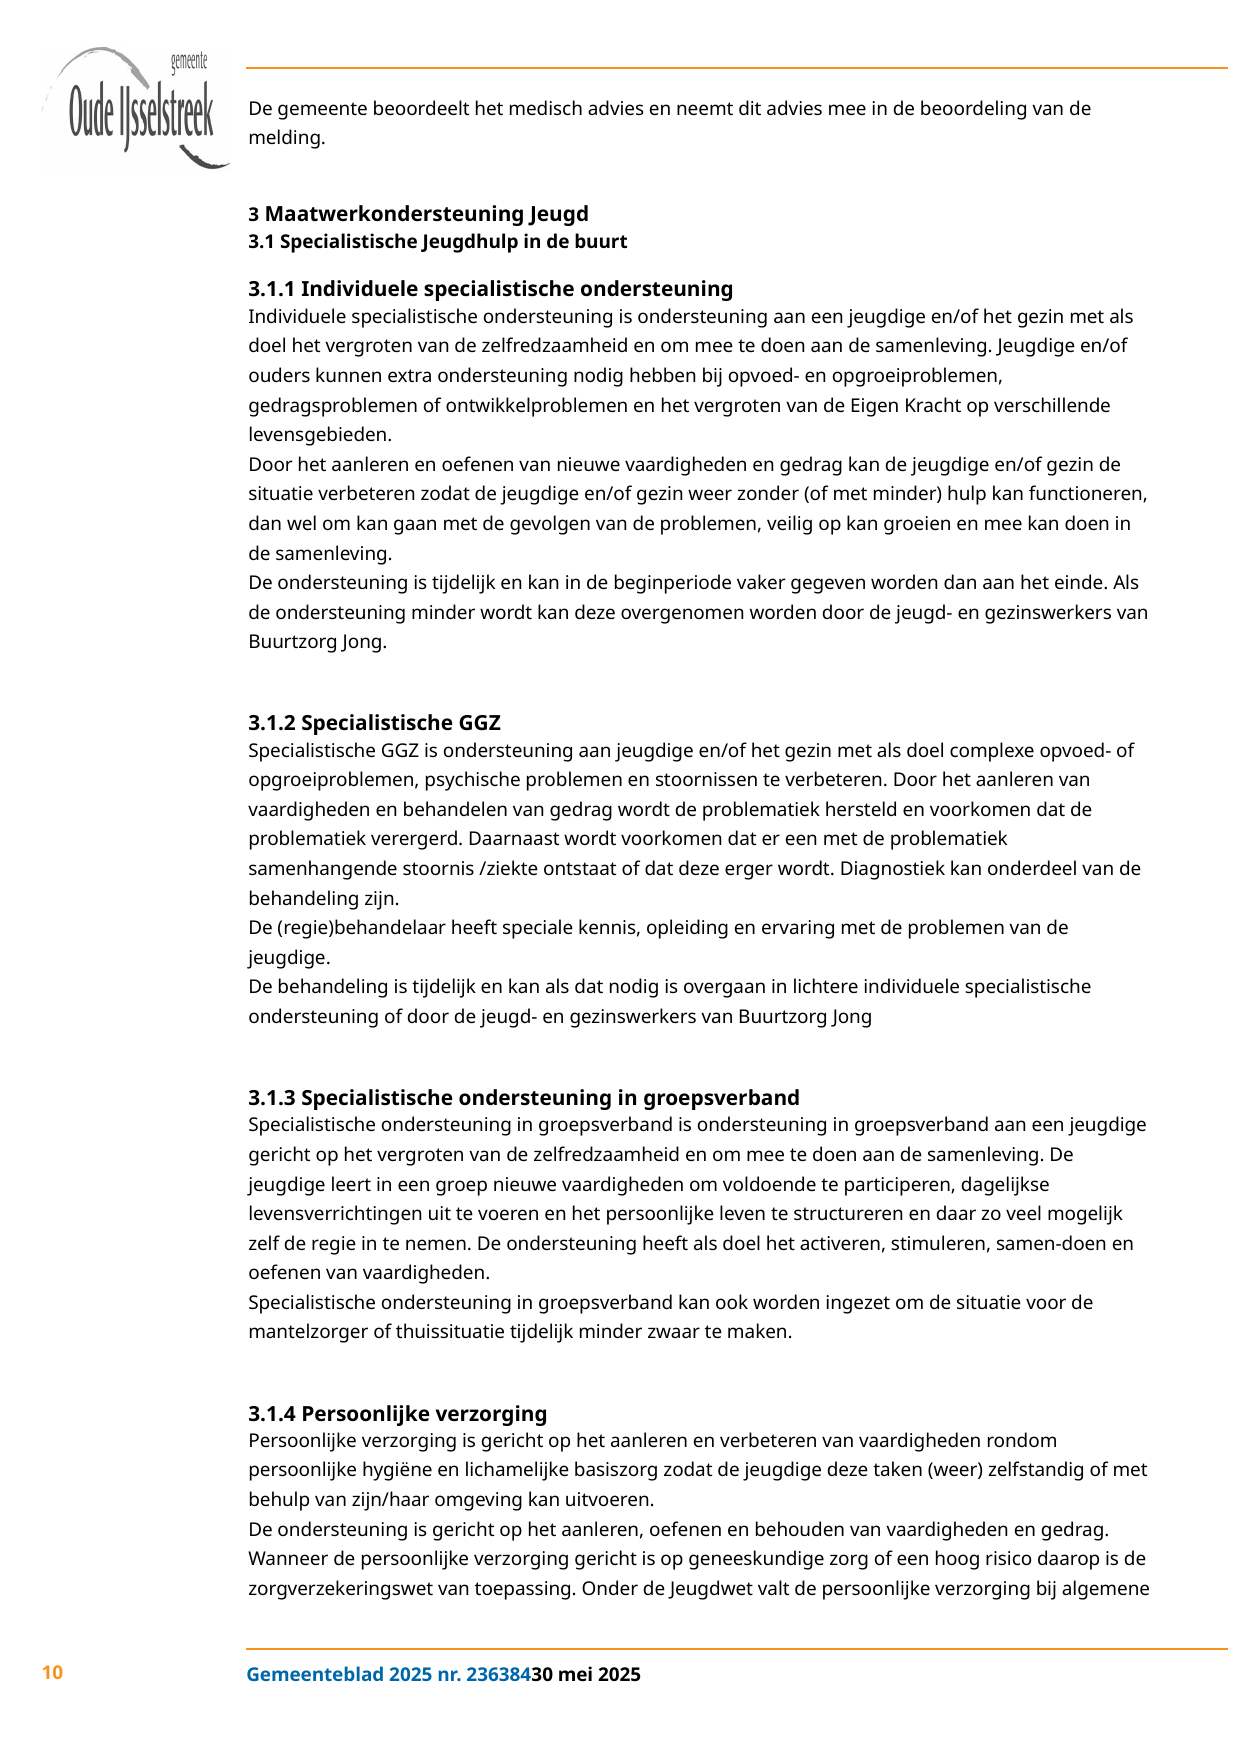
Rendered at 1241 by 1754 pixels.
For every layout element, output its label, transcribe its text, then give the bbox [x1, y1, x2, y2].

text 3.1.1 Individuele specialistische ondersteuning [248, 274, 1152, 303]
text 3.1.4 Persoonlijke verzorging [248, 1399, 1152, 1427]
text 3.1.3 Specialistische ondersteuning in groepsverband [248, 1083, 1152, 1112]
text Specialistische ondersteuning in groepsverband is ondersteuning in groepsverband aan een jeugdige gericht op het vergroten van de zelfredzaamheid en om mee te doen aan de samenleving. De jeugdige leert in een groep nieuwe vaardigheden om voldoende te participeren, dagelijkse levensverrichtingen uit te voeren en het persoonlijke leven te structureren en daar zo veel mogelijk zelf de regie in te nemen. De ondersteuning heeft als doel het activeren, stimuleren, samen-doen en oefenen van vaardigheden. [248, 1112, 1152, 1285]
text De gemeente beoordeelt het medisch advies en neemt dit advies mee in de beoordeling van de melding. [248, 95, 1152, 150]
text 3.1.2 Specialistische GGZ [248, 708, 1152, 737]
text De behandeling is tijdelijk en kan als dat nodig is overgaan in lichtere individuele specialistische ondersteuning of door de jeugd- en gezinswerkers van Buurtzorg Jong [248, 973, 1152, 1029]
text Door het aanleren en oefenen van nieuwe vaardigheden en gedrag kan de jeugdige en/of gezin de situatie verbeteren zodat de jeugdige en/of gezin weer zonder (of met minder) hulp kan functioneren, dan wel om kan gaan met de gevolgen van de problemen, veilig op kan groeien en mee kan doen in de samenleving. [248, 451, 1152, 565]
text Specialistische GGZ is ondersteuning aan jeugdige en/of het gezin met als doel complexe opvoed- of opgroeiproblemen, psychische problemen en stoornissen te verbeteren. Door het aanleren van vaardigheden en behandelen van gedrag wordt de problematiek hersteld en voorkomen dat de problematiek verergerd. Daarnaast wordt voorkomen dat er een met de problematiek samenhangende stoornis /ziekte ontstaat of dat deze erger wordt. Diagnostiek kan onderdeel van de behandeling zijn. [248, 737, 1152, 911]
text 3.1 Specialistische Jeugdhulp in de buurt [248, 228, 1152, 254]
text 3 Maatwerkondersteuning Jeugd [248, 199, 1152, 228]
text Specialistische ondersteuning in groepsverband kan ook worden ingezet om de situatie voor de mantelzorger of thuissituatie tijdelijk minder zwaar te maken. [248, 1289, 1152, 1344]
text Individuele specialistische ondersteuning is ondersteuning aan een jeugdige en/of het gezin met als doel het vergroten van de zelfredzaamheid en om mee te doen aan de samenleving. Jeugdige en/of ouders kunnen extra ondersteuning nodig hebben bij opvoed- en opgroeiproblemen, gedragsproblemen of ontwikkelproblemen en het vergroten van de Eigen Kracht op verschillende levensgebieden. [248, 303, 1152, 447]
text Wanneer de persoonlijke verzorging gericht is op geneeskundige zorg of een hoog risico daarop is de zorgverzekeringswet van toepassing. Onder de Jeugdwet valt de persoonlijke verzorging bij algemene [248, 1545, 1152, 1601]
text De ondersteuning is gericht op het aanleren, oefenen en behouden van vaardigheden en gedrag. [248, 1516, 1152, 1542]
picture [41, 47, 231, 172]
text De ondersteuning is tijdelijk en kan in de beginperiode vaker gegeven worden dan aan het einde. Als de ondersteuning minder wordt kan deze overgenomen worden door de jeugd- en gezinswerkers van Buurtzorg Jong. [248, 569, 1152, 654]
text Persoonlijke verzorging is gericht op het aanleren en verbeteren van vaardigheden rondom persoonlijke hygiëne en lichamelijke basiszorg zodat de jeugdige deze taken (weer) zelfstandig of met behulp van zijn/haar omgeving kan uitvoeren. [248, 1427, 1152, 1512]
text De (regie)behandelaar heeft speciale kennis, opleiding en ervaring met de problemen van de jeugdige. [248, 914, 1152, 970]
